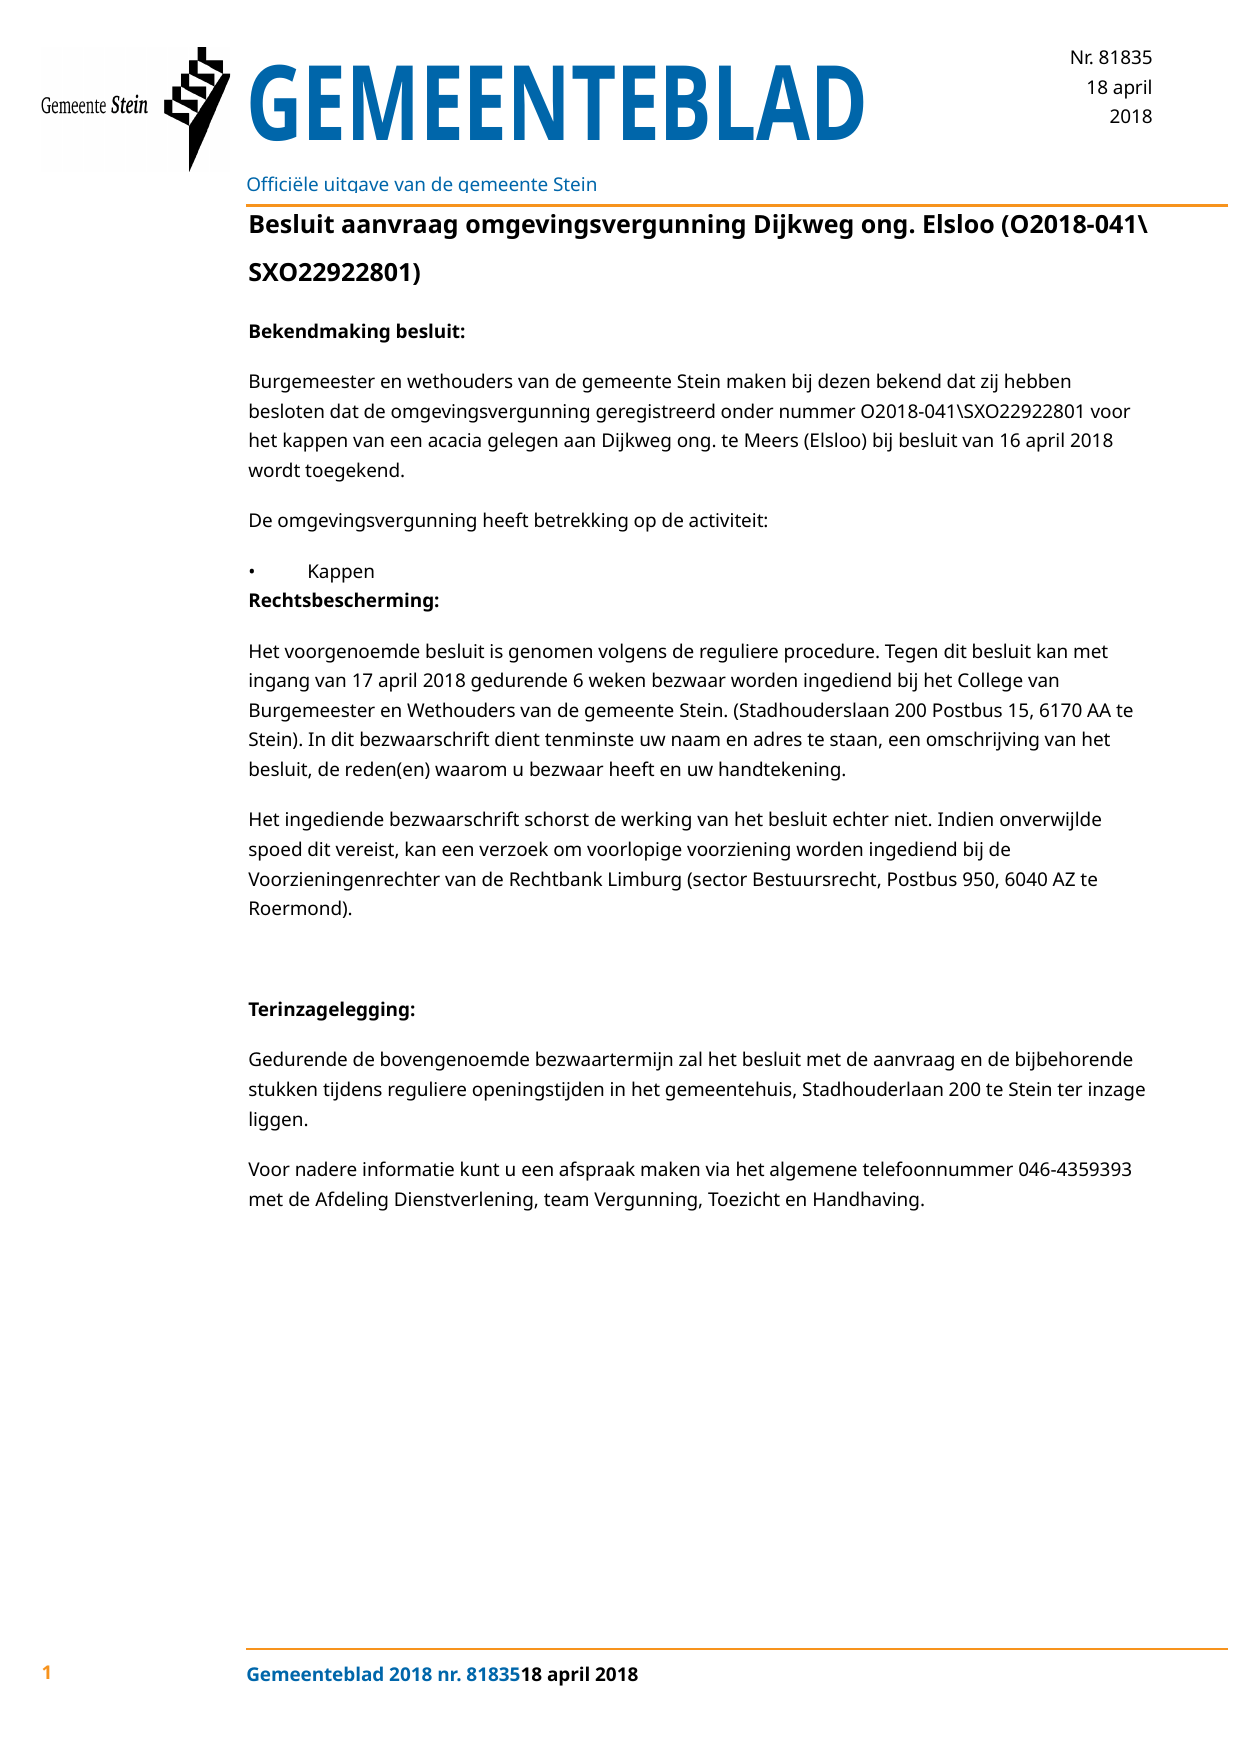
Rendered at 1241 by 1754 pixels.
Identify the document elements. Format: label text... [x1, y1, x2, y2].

text Besluit aanvraag omgevingsvergunning Dijkweg ong. Elsloo (O2018-041\SXO22922801) [248, 207, 1152, 288]
picture [41, 47, 231, 172]
text Bekendmaking besluit: [248, 318, 1152, 344]
text Gedurende de bovengenoemde bezwaartermijn zal het besluit met de aanvraag en de bijbehorende stukken tijdens reguliere openingstijden in het gemeentehuis, Stadhouderlaan 200 te Stein ter inzage liggen. [248, 1047, 1152, 1132]
text Het ingediende bezwaarschrift schorst de werking van het besluit echter niet. Indien onverwijlde spoed dit vereist, kan een verzoek om voorlopige voorziening worden ingediend bij de Voorzieningenrechter van de Rechtbank Limburg (sector Bestuursrecht, Postbus 950, 6040 AZ te Roermond). [248, 807, 1152, 921]
text Burgemeester en wethouders van de gemeente Stein maken bij dezen bekend dat zij hebben besloten dat de omgevingsvergunning geregistreerd onder nummer O2018-041\SXO22922801 voor het kappen van een acacia gelegen aan Dijkweg ong. te Meers (Elsloo) bij besluit van 16 april 2018 wordt toegekend. [248, 368, 1152, 483]
text De omgevingsvergunning heeft betrekking op de activiteit: [248, 507, 1152, 533]
text Rechtsbescherming: [248, 587, 1152, 613]
text Voor nadere informatie kunt u een afspraak maken via het algemene telefoonnummer 046-4359393 met de Afdeling Dienstverlening, team Vergunning, Toezicht en Handhaving. [248, 1156, 1152, 1212]
text Terinzagelegging: [248, 996, 1152, 1022]
text Het voorgenoemde besluit is genomen volgens de reguliere procedure. Tegen dit besluit kan met ingang van 17 april 2018 gedurende 6 weken bezwaar worden ingediend bij het College van Burgemeester en Wethouders van de gemeente Stein. (Stadhouderslaan 200 Postbus 15, 6170 AA te Stein). In dit bezwaarschrift dient tenminste uw naam en adres te staan, een omschrijving van het besluit, de reden(en) waarom u bezwaar heeft en uw handtekening. [248, 638, 1152, 782]
list Kappen [248, 558, 1152, 584]
